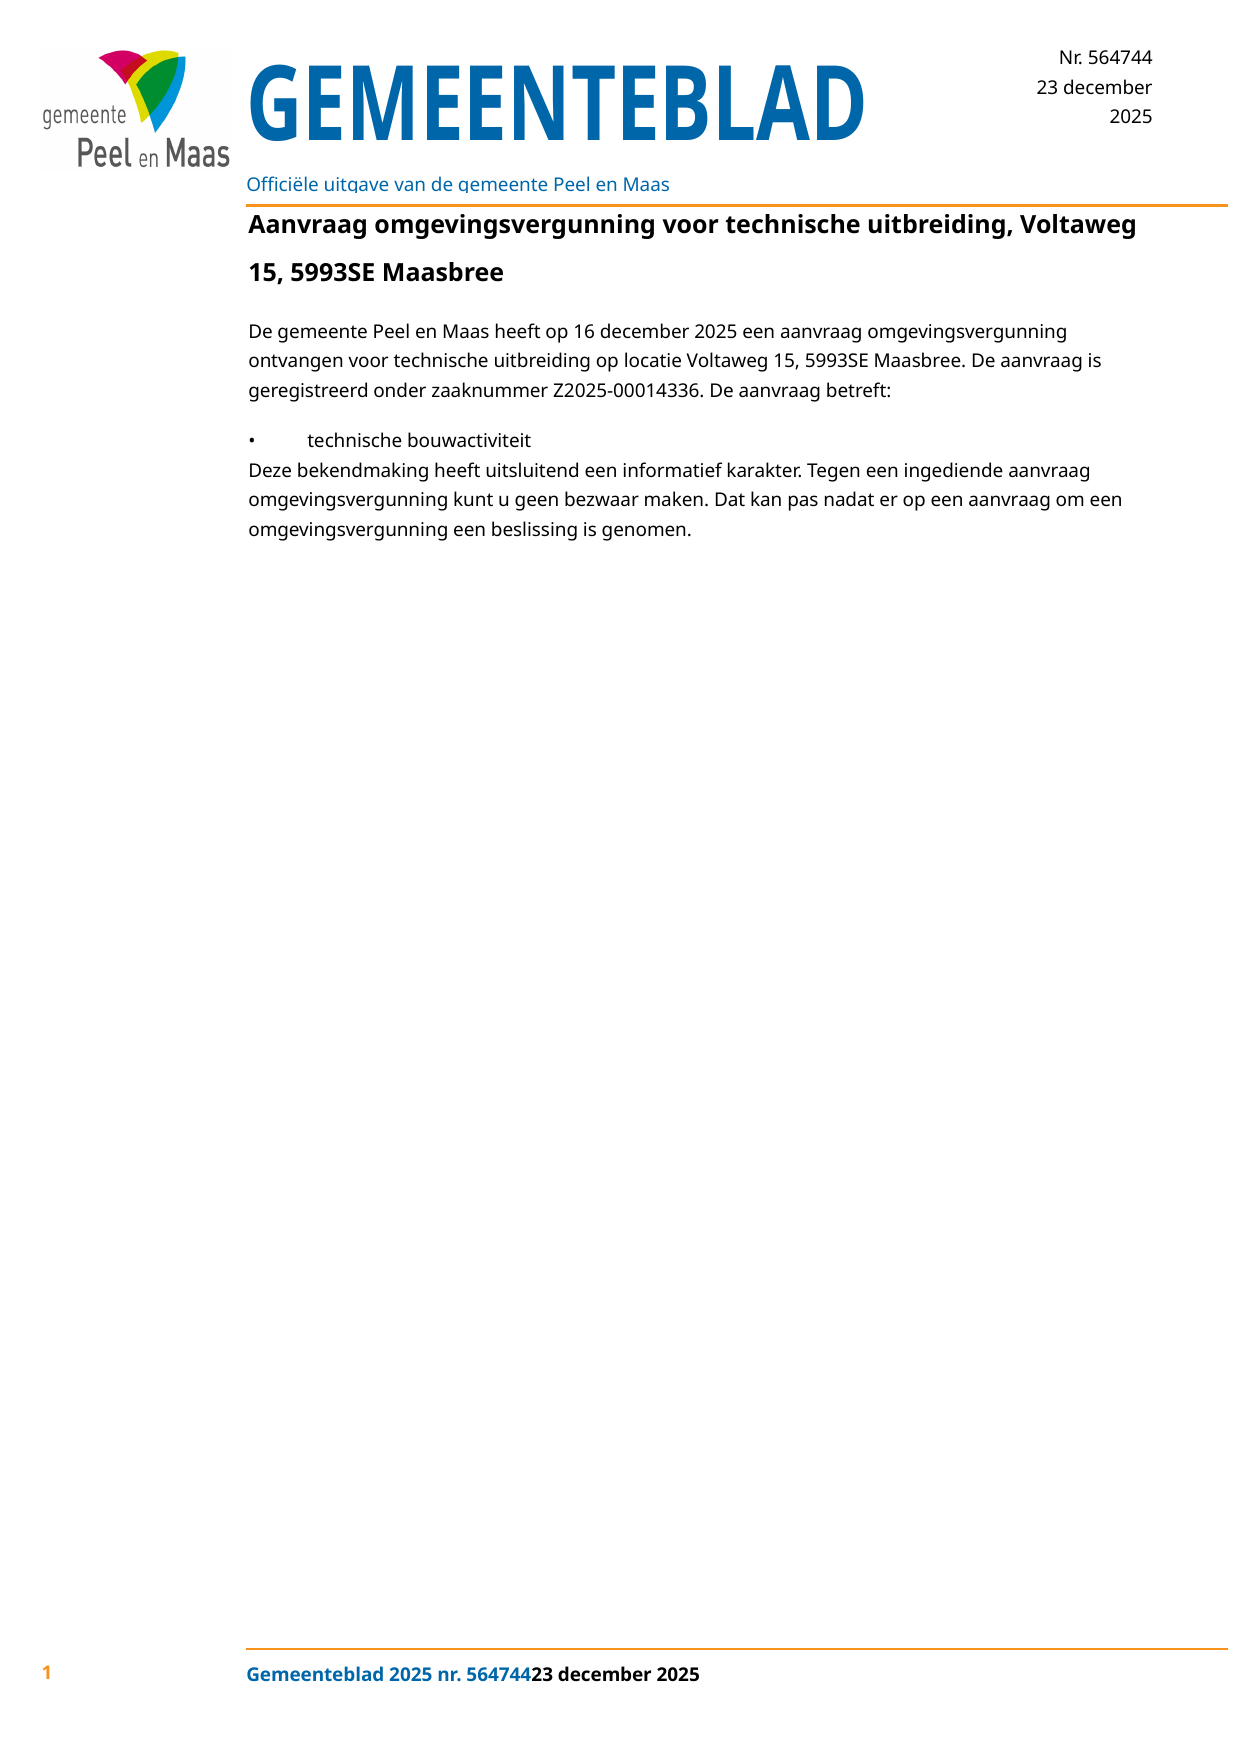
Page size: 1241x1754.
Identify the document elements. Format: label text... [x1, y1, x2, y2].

text Deze bekendmaking heeft uitsluitend een informatief karakter. Tegen een ingediende aanvraag omgevingsvergunning kunt u geen bezwaar maken. Dat kan pas nadat er op een aanvraag om een omgevingsvergunning een beslissing is genomen. [248, 457, 1152, 542]
list technische bouwactiviteit [248, 427, 1152, 453]
text Aanvraag omgevingsvergunning voor technische uitbreiding, Voltaweg 15, 5993SE Maasbree [248, 207, 1152, 288]
picture [41, 47, 231, 172]
text De gemeente Peel en Maas heeft op 16 december 2025 een aanvraag omgevingsvergunning ontvangen voor technische uitbreiding op locatie Voltaweg 15, 5993SE Maasbree. De aanvraag is geregistreerd onder zaaknummer Z2025-00014336. De aanvraag betreft: [248, 318, 1152, 403]
